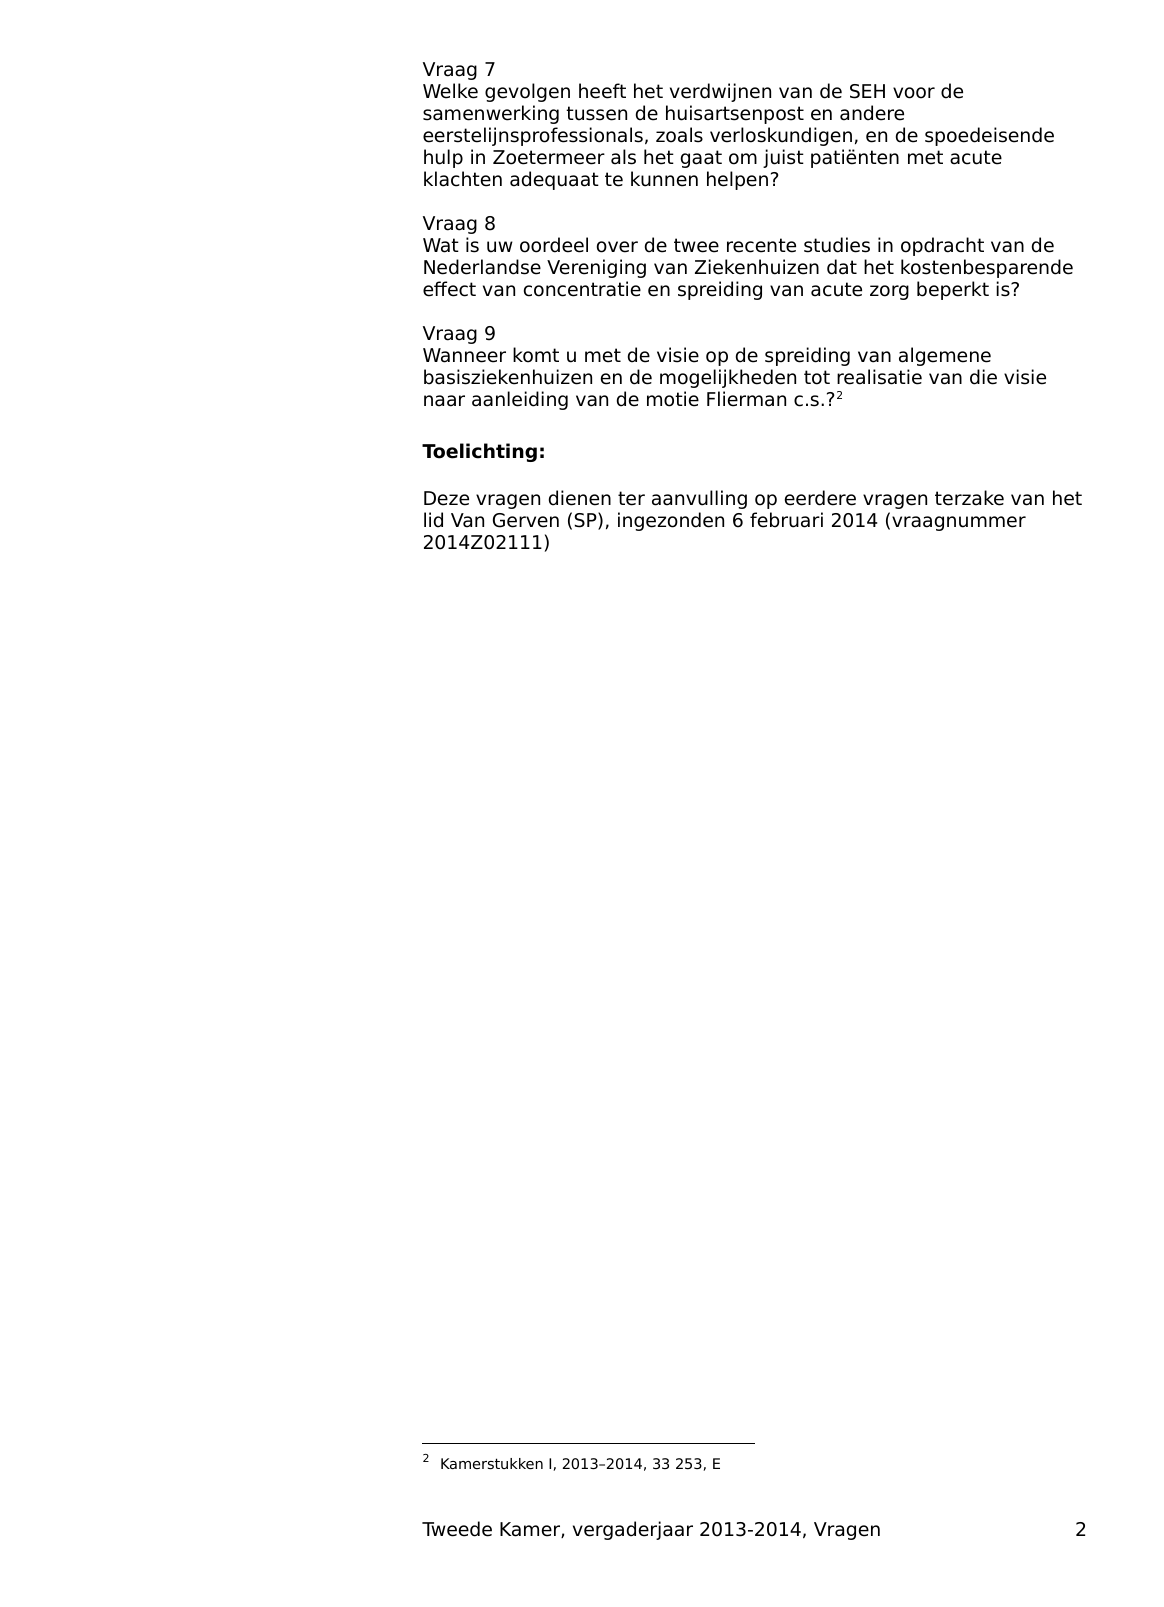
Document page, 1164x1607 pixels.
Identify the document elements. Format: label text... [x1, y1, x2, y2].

text Kamerstukken I, 2013–2014, 33 253, E [422, 1452, 1087, 1474]
text Vraag 9 [422, 323, 1087, 345]
subtitle Toelichting: [422, 441, 1087, 463]
text Welke gevolgen heeft het verdwijnen van de SEH voor de samenwerking tussen de huisartsenpost en andere eerstelijnsprofessionals, zoals verloskundigen, en de spoedeisende hulp in Zoetermeer als het gaat om juist patiënten met acute klachten adequaat te kunnen helpen? [422, 81, 1087, 191]
text Vraag 7 [422, 59, 1087, 81]
text Deze vragen dienen ter aanvulling op eerdere vragen terzake van het lid Van Gerven (SP), ingezonden 6 februari 2014 (vraagnummer 2014Z02111) [422, 488, 1087, 554]
text Wanneer komt u met de visie op de spreiding van algemene basisziekenhuizen en de mogelijkheden tot realisatie van die visie naar aanleiding van de motie Flierman c.s.? [422, 345, 1087, 411]
text Vraag 8 [422, 213, 1087, 235]
text Wat is uw oordeel over de twee recente studies in opdracht van de Nederlandse Vereniging van Ziekenhuizen dat het kostenbesparende effect van concentratie en spreiding van acute zorg beperkt is? [422, 235, 1087, 301]
